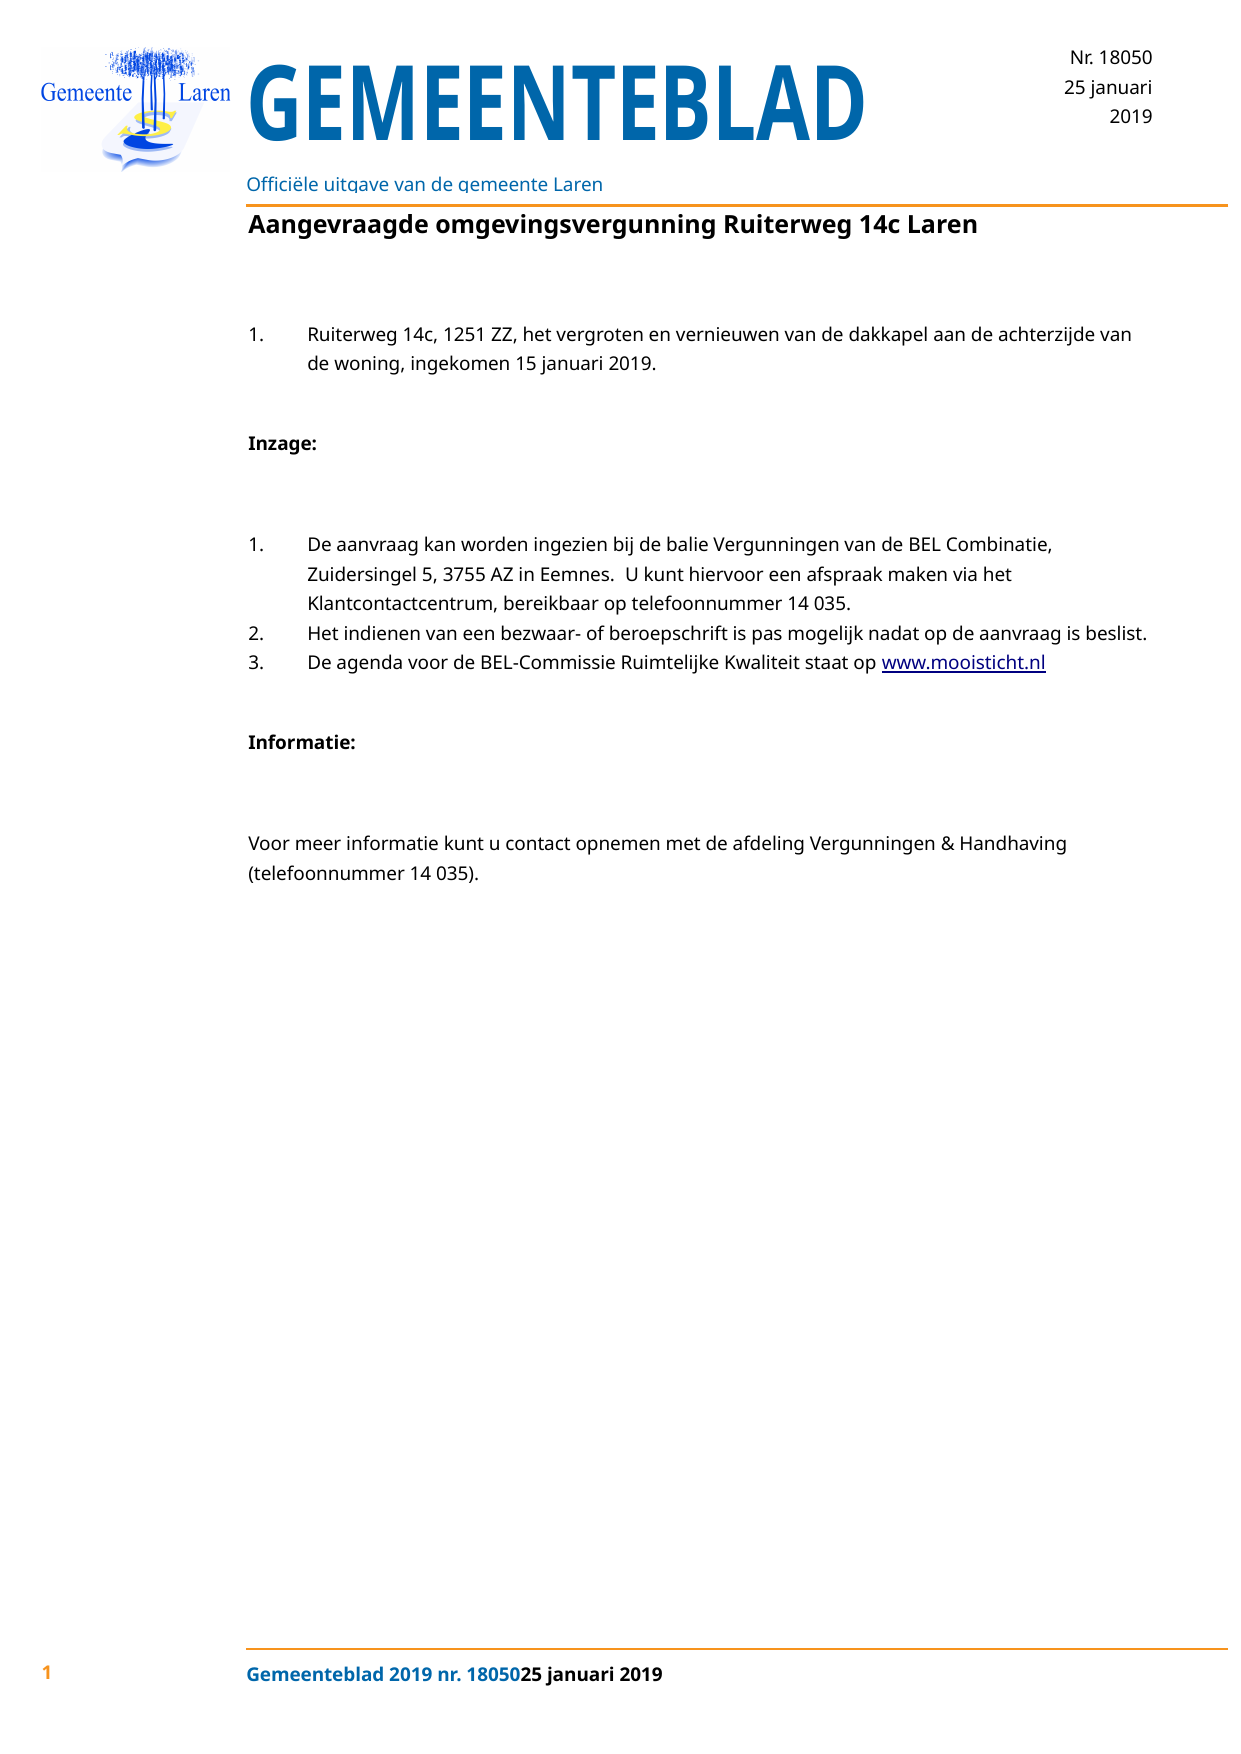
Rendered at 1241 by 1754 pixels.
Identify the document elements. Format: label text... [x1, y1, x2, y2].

text Aangevraagde omgevingsvergunning Ruiterweg 14c Laren [248, 207, 1152, 241]
text Informatie: [248, 729, 1152, 755]
list De aanvraag kan worden ingezien bij de balie Vergunningen van de BEL Combinatie, Zuidersingel 5, 3755 AZ in Eemnes. U kunt hiervoor een afspraak maken via het Klantcontactcentrum, bereikbaar op telefoonnummer 14 035. [248, 531, 1152, 616]
list De agenda voor de BEL-Commissie Ruimtelijke Kwaliteit staat op www.mooisticht.nl [248, 649, 1152, 675]
text Voor meer informatie kunt u contact opnemen met de afdeling Vergunningen & Handhaving (telefoonnummer 14 035). [248, 830, 1152, 886]
list Het indienen van een bezwaar- of beroepschrift is pas mogelijk nadat op de aanvraag is beslist. [248, 620, 1152, 646]
list Ruiterweg 14c, 1251 ZZ, het vergroten en vernieuwen van de dakkapel aan de achterzijde van de woning, ingekomen 15 januari 2019. [248, 321, 1152, 376]
text Inzage: [248, 430, 1152, 456]
picture [41, 47, 231, 172]
